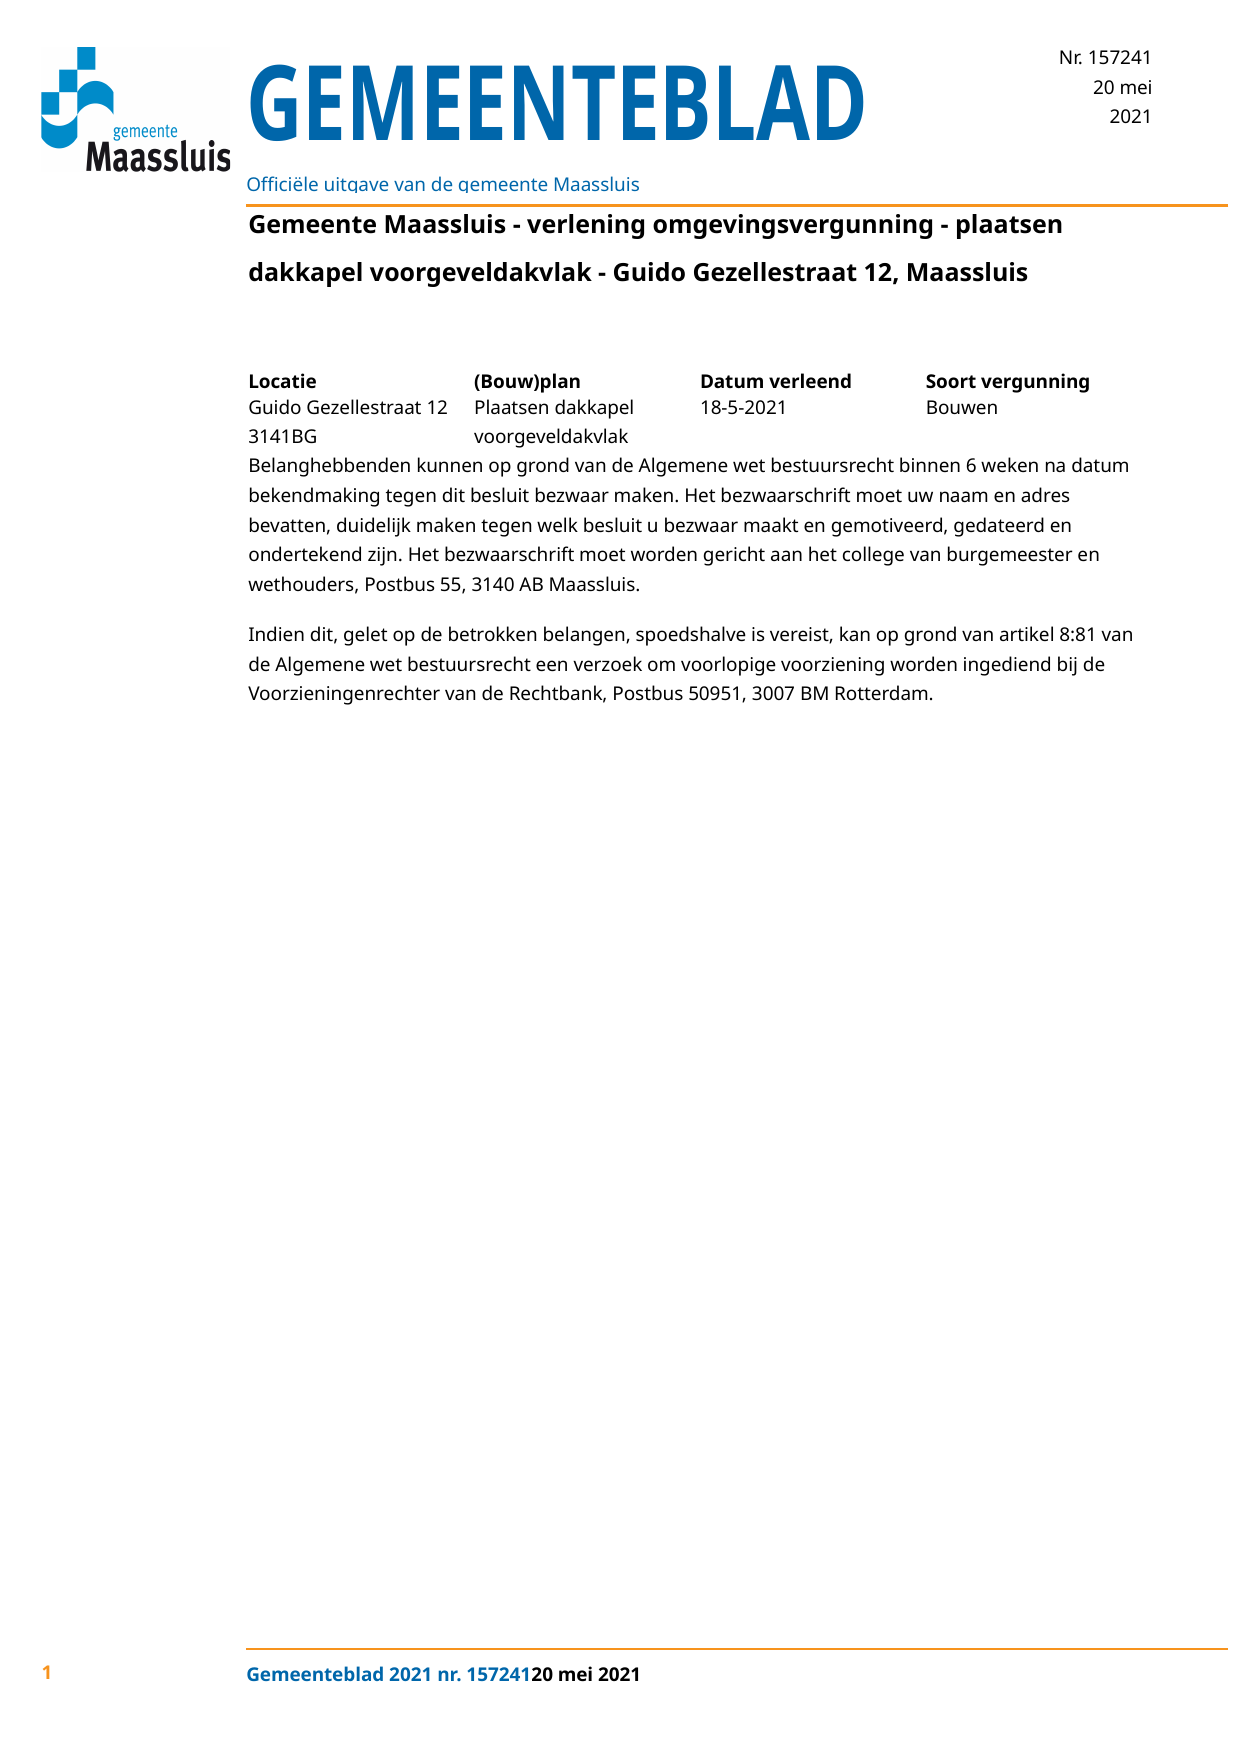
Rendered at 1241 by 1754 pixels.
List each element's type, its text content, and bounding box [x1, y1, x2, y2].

table_cell Guido Gezellestraat 12 3141BG [248, 394, 474, 449]
text Indien dit, gelet op de betrokken belangen, spoedshalve is vereist, kan op grond van artikel 8:81 van de Algemene wet bestuursrecht een verzoek om voorlopige voorziening worden ingediend bij de Voorzieningenrechter van de Rechtbank, Postbus 50951, 3007 BM Rotterdam. [248, 621, 1152, 706]
picture [41, 47, 77, 92]
text Belanghebbenden kunnen op grond van de Algemene wet bestuursrecht binnen 6 weken na datum bekendmaking tegen dit besluit bezwaar maken. Het bezwaarschrift moet uw naam en adres bevatten, duidelijk maken tegen welk besluit u bezwaar maakt en gemotiveerd, gedateerd en ondertekend zijn. Het bezwaarschrift moet worden gericht aan het college van burgemeester en wethouders, Postbus 55, 3140 AB Maassluis. [248, 453, 1152, 597]
table_cell Plaatsen dakkapel voorgeveldakvlak [474, 394, 700, 449]
text Gemeente Maassluis - verlening omgevingsvergunning - plaatsen dakkapel voorgeveldakvlak - Guido Gezellestraat 12, Maassluis [248, 207, 1152, 288]
table_header Locatie [248, 369, 474, 394]
table_cell Bouwen [926, 394, 1152, 449]
picture [41, 47, 231, 172]
table_header Datum verleend [700, 369, 926, 394]
table_header (Bouw)plan [474, 369, 700, 394]
table_cell 18-5-2021 [700, 394, 926, 449]
table_header Soort vergunning [926, 369, 1152, 394]
